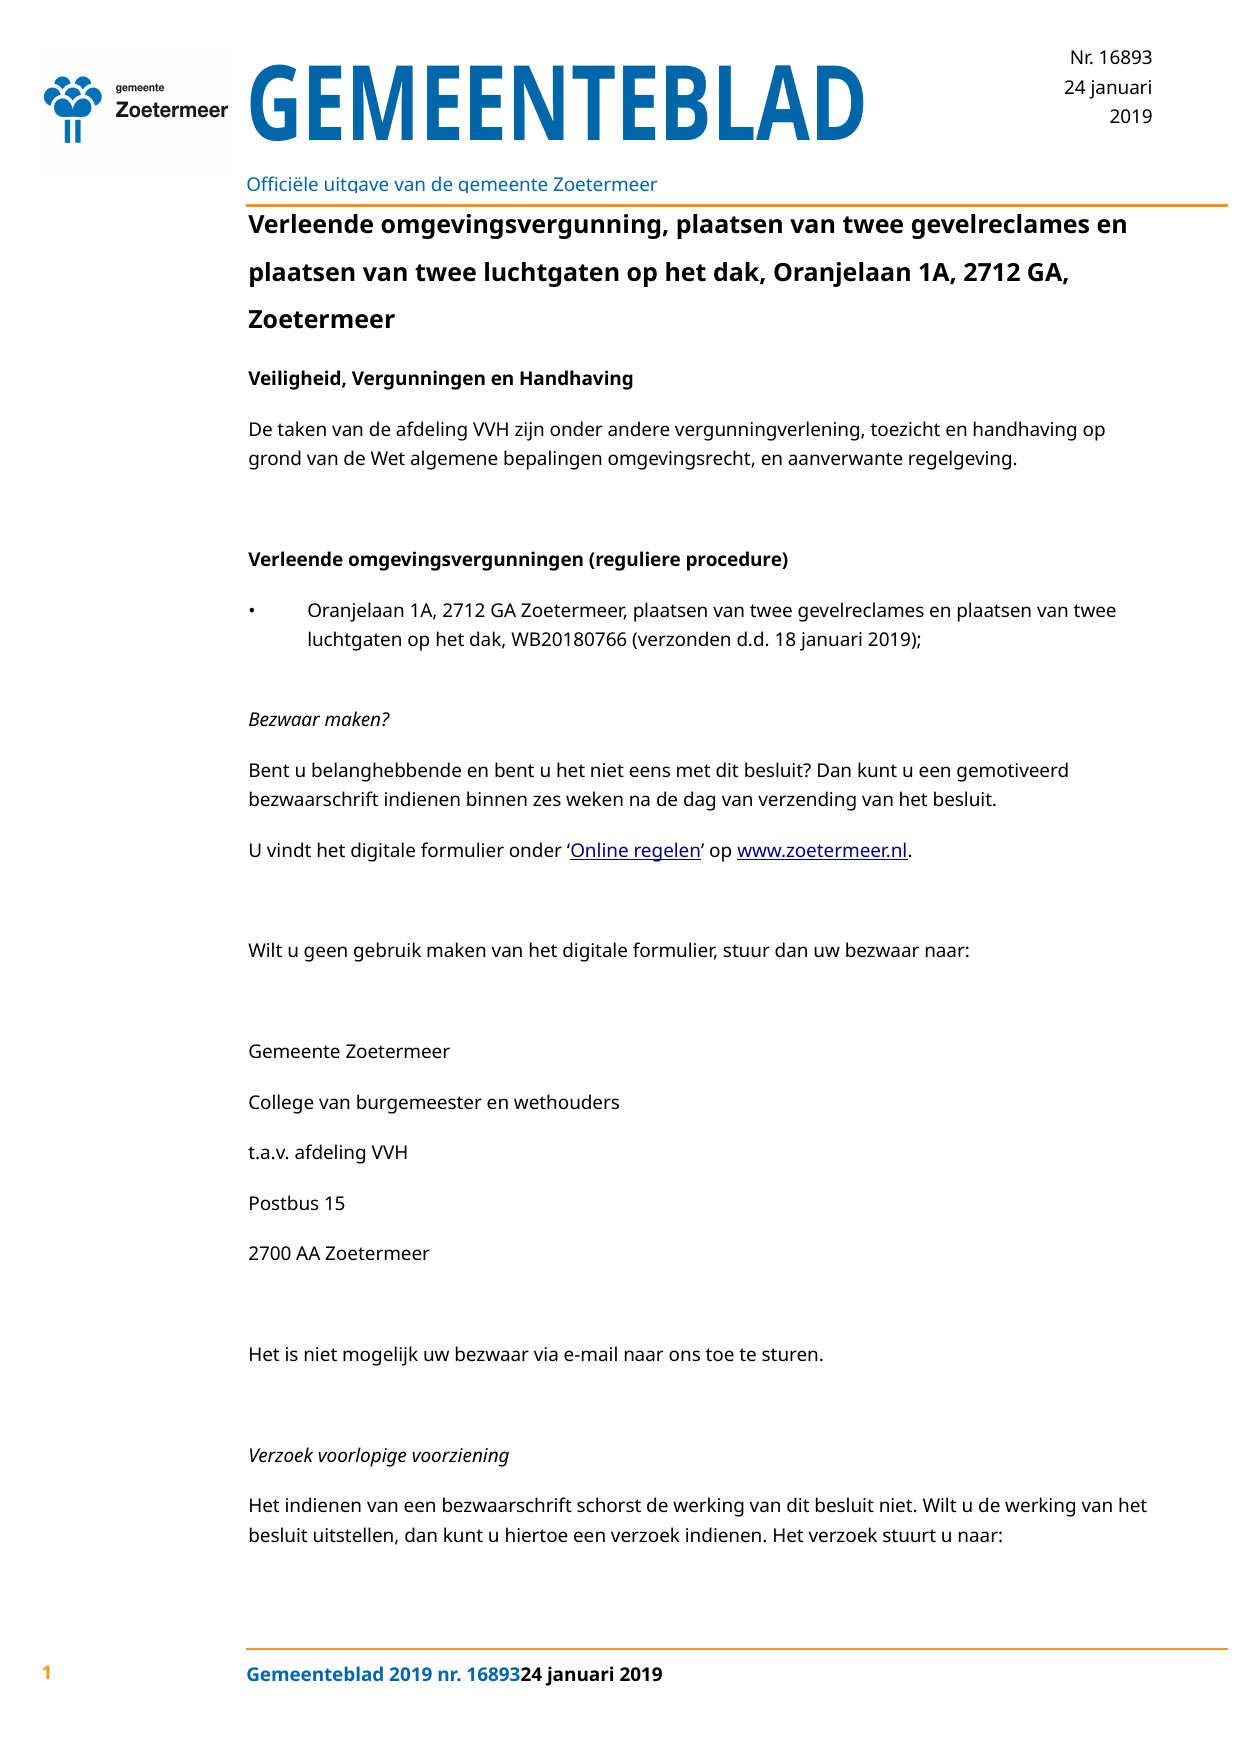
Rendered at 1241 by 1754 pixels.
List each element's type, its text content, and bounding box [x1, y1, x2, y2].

text 2700 AA Zoetermeer [248, 1240, 1152, 1266]
text Verleende omgevingsvergunningen (reguliere procedure) [248, 546, 1152, 572]
text De taken van de afdeling VVH zijn onder andere vergunningverlening, toezicht en handhaving op grond van de Wet algemene bepalingen omgevingsrecht, en aanverwante regelgeving. [248, 416, 1152, 471]
text Het indienen van een bezwaarschrift schorst de werking van dit besluit niet. Wilt u de werking van het besluit uitstellen, dan kunt u hiertoe een verzoek indienen. Het verzoek stuurt u naar: [248, 1492, 1152, 1547]
text Gemeente Zoetermeer [248, 1038, 1152, 1064]
text Veiligheid, Vergunningen en Handhaving [248, 366, 1152, 391]
text Wilt u geen gebruik maken van het digitale formulier, stuur dan uw bezwaar naar: [248, 938, 1152, 963]
text Verzoek voorlopige voorziening [248, 1442, 1152, 1467]
text t.a.v. afdeling VVH [248, 1139, 1152, 1165]
text Bent u belanghebbende en bent u het niet eens met dit besluit? Dan kunt u een gemotiveerd bezwaarschrift indienen binnen zes weken na de dag van verzending van het besluit. [248, 757, 1152, 812]
text College van burgemeester en wethouders [248, 1089, 1152, 1114]
picture [41, 47, 231, 172]
text U vindt het digitale formulier onder ‘Online regelen’ op www.zoetermeer.nl. [248, 837, 1152, 862]
list Oranjelaan 1A, 2712 GA Zoetermeer, plaatsen van twee gevelreclames en plaatsen van twee luchtgaten op het dak, WB20180766 (verzonden d.d. 18 januari 2019); [248, 597, 1152, 652]
text Bezwaar maken? [248, 706, 1152, 732]
text Verleende omgevingsvergunning, plaatsen van twee gevelreclames en plaatsen van twee luchtgaten op het dak, Oranjelaan 1A, 2712 GA, Zoetermeer [248, 207, 1152, 336]
text Postbus 15 [248, 1190, 1152, 1215]
text Het is niet mogelijk uw bezwaar via e-mail naar ons toe te sturen. [248, 1341, 1152, 1367]
